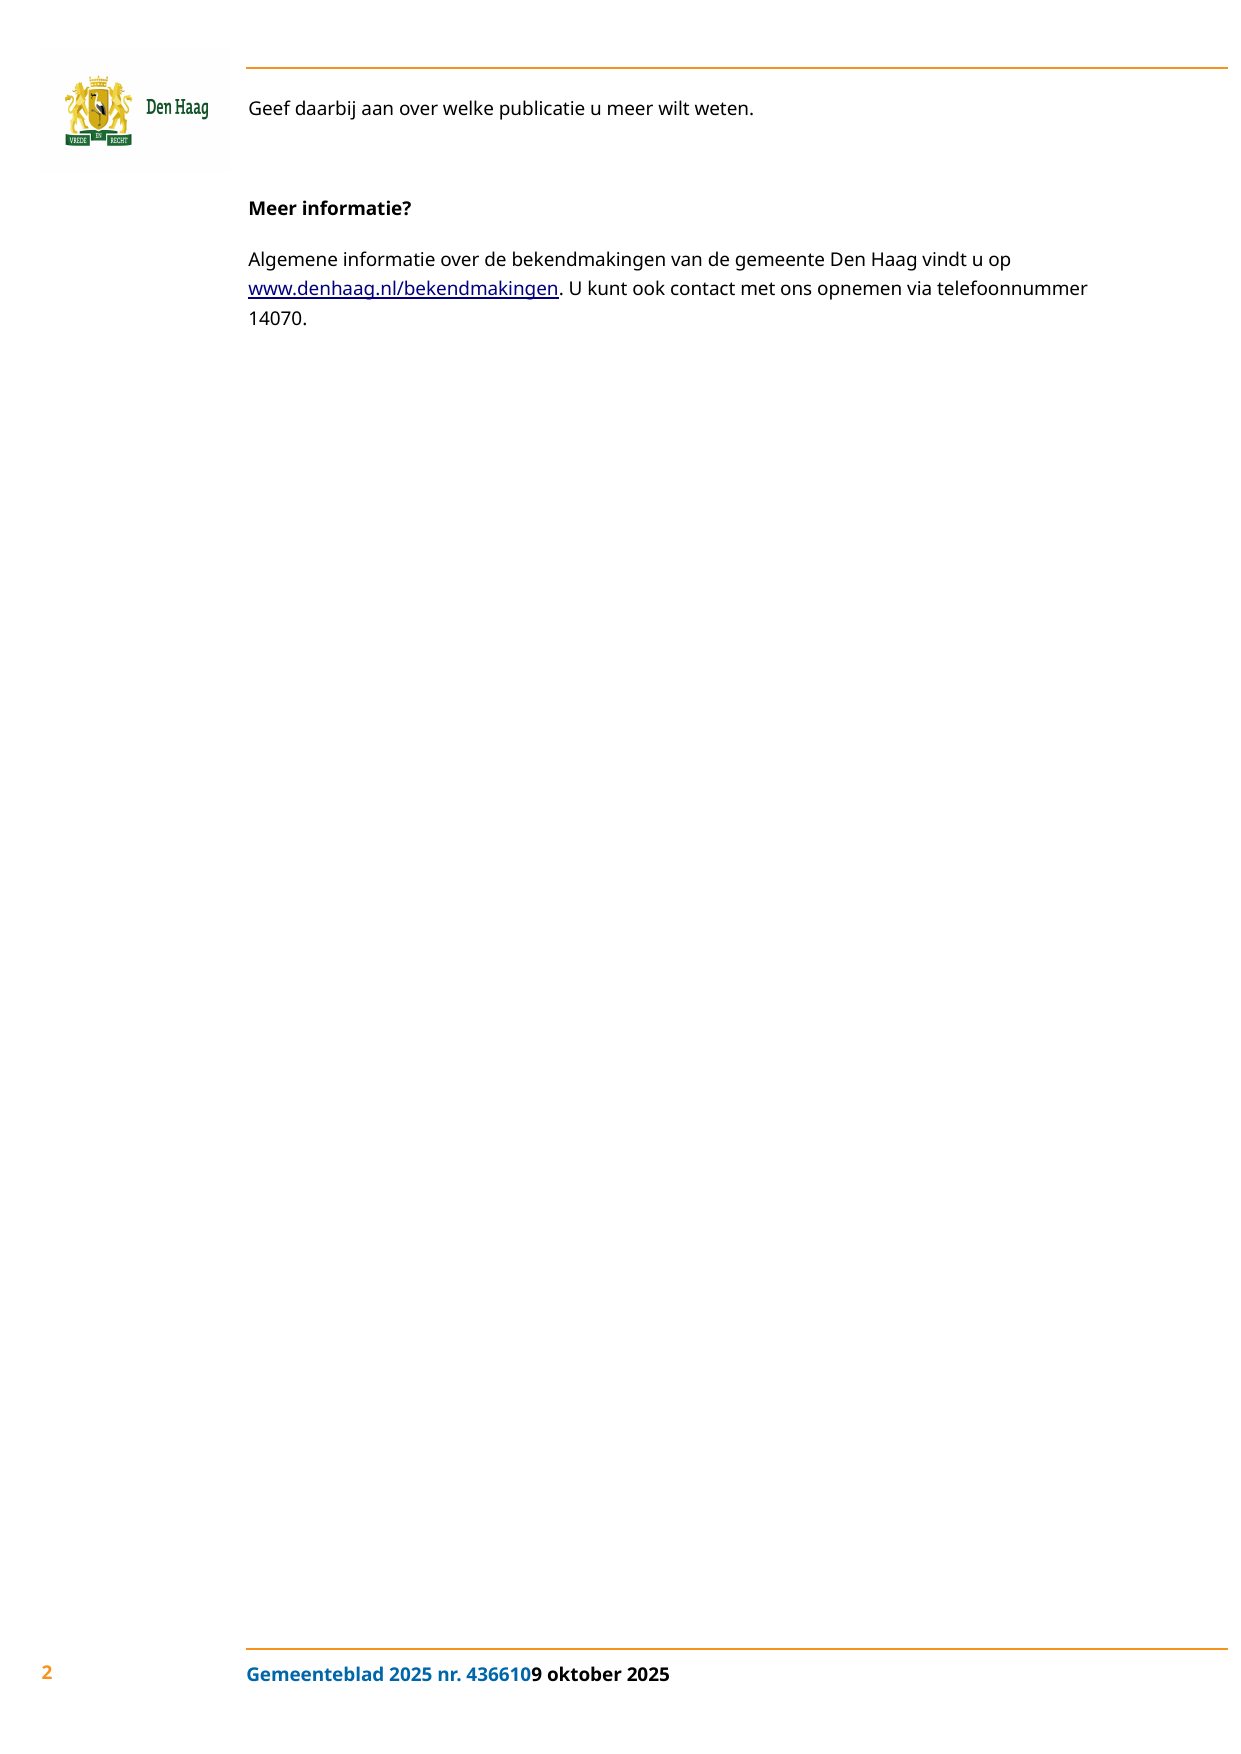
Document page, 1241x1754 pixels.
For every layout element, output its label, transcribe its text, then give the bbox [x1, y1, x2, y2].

picture [41, 47, 231, 172]
text Algemene informatie over de bekendmakingen van de gemeente Den Haag vindt u op www.denhaag.nl/bekendmakingen. U kunt ook contact met ons opnemen via telefoonnummer 14070. [248, 246, 1152, 331]
text Geef daarbij aan over welke publicatie u meer wilt weten. [248, 95, 1152, 121]
text Meer informatie? [248, 196, 1152, 221]
